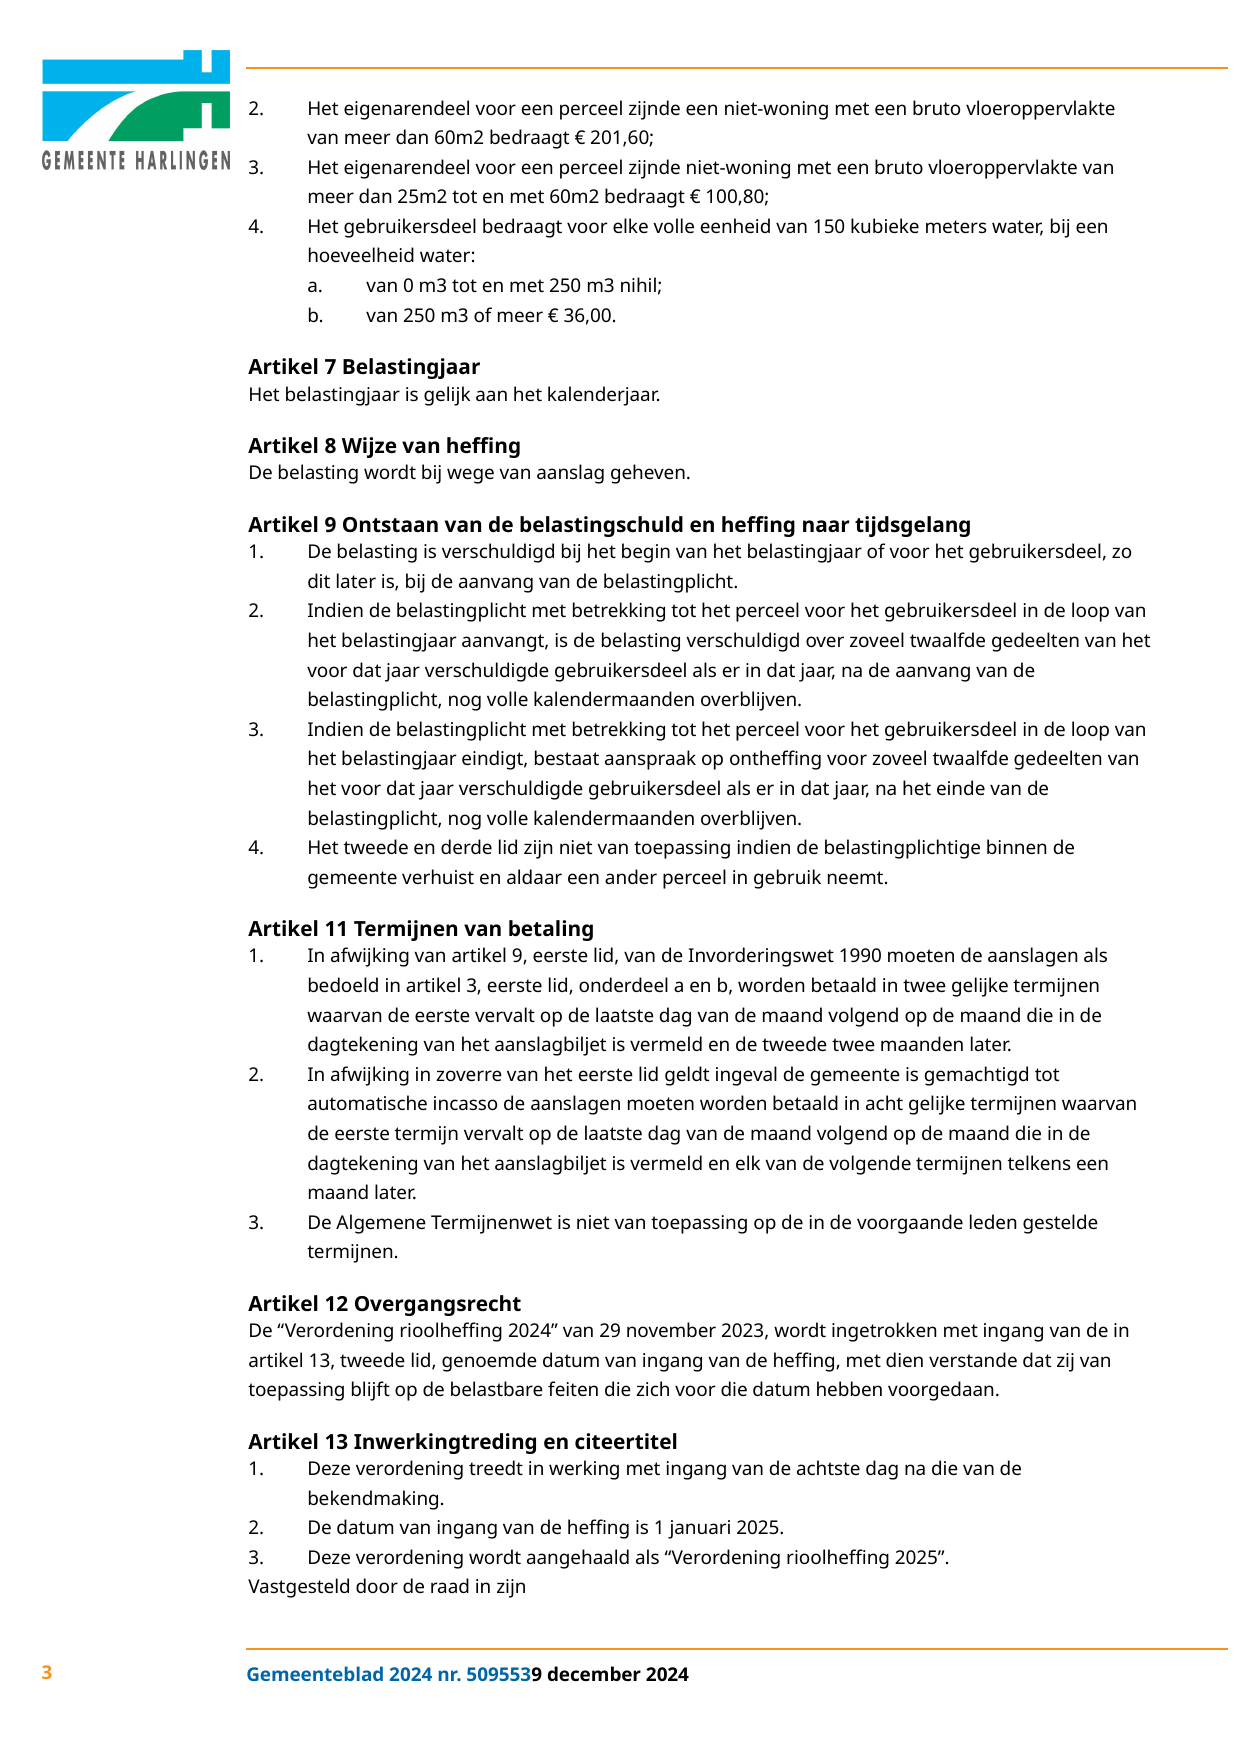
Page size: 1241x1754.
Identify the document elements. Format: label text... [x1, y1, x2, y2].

list van 0 m3 tot en met 250 m3 nihil; [307, 272, 1152, 298]
text Artikel 9 Ontstaan van de belastingschuld en heffing naar tijdsgelang [248, 510, 1152, 538]
text Artikel 12 Overgangsrecht [248, 1289, 1152, 1317]
text Artikel 7 Belastingjaar [248, 352, 1152, 381]
list In afwijking in zoverre van het eerste lid geldt ingeval de gemeente is gemachtigd tot automatische incasso de aanslagen moeten worden betaald in acht gelijke termijnen waarvan de eerste termijn vervalt op de laatste dag van de maand volgend op de maand die in de dagtekening van het aanslagbiljet is vermeld en elk van de volgende termijnen telkens een maand later. [248, 1061, 1152, 1205]
text Vastgesteld door de raad in zijn [248, 1574, 1152, 1599]
list Deze verordening treedt in werking met ingang van de achtste dag na die van de bekendmaking. [248, 1455, 1152, 1511]
list Het eigenarendeel voor een perceel zijnde niet-woning met een bruto vloeroppervlakte van meer dan 25m2 tot en met 60m2 bedraagt € 100,80; [248, 154, 1152, 209]
list Het eigenarendeel voor een perceel zijnde een niet-woning met een bruto vloeroppervlakte van meer dan 60m2 bedraagt € 201,60; [248, 95, 1152, 150]
text Artikel 8 Wijze van heffing [248, 431, 1152, 459]
list Het gebruikersdeel bedraagt voor elke volle eenheid van 150 kubieke meters water, bij een hoeveelheid water: [248, 213, 1152, 268]
text Het belastingjaar is gelijk aan het kalenderjaar. [248, 381, 1152, 406]
picture [41, 47, 231, 172]
list Deze verordening wordt aangehaald als “Verordening rioolheffing 2025”. [248, 1544, 1152, 1570]
list Indien de belastingplicht met betrekking tot het perceel voor het gebruikersdeel in de loop van het belastingjaar aanvangt, is de belasting verschuldigd over zoveel twaalfde gedeelten van het voor dat jaar verschuldigde gebruikersdeel als er in dat jaar, na de aanvang van de belastingplicht, nog volle kalendermaanden overblijven. [248, 598, 1152, 712]
text Artikel 13 Inwerkingtreding en citeertitel [248, 1427, 1152, 1455]
text De “Verordening rioolheffing 2024” van 29 november 2023, wordt ingetrokken met ingang van de in artikel 13, tweede lid, genoemde datum van ingang van de heffing, met dien verstande dat zij van toepassing blijft op de belastbare feiten die zich voor die datum hebben voorgedaan. [248, 1317, 1152, 1402]
list De datum van ingang van de heffing is 1 januari 2025. [248, 1514, 1152, 1540]
list van 250 m3 of meer € 36,00. [307, 302, 1152, 328]
list In afwijking van artikel 9, eerste lid, van de Invorderingswet 1990 moeten de aanslagen als bedoeld in artikel 3, eerste lid, onderdeel a en b, worden betaald in twee gelijke termijnen waarvan de eerste vervalt op de laatste dag van de maand volgend op de maand die in de dagtekening van het aanslagbiljet is vermeld en de tweede twee maanden later. [248, 943, 1152, 1057]
list Indien de belastingplicht met betrekking tot het perceel voor het gebruikersdeel in de loop van het belastingjaar eindigt, bestaat aanspraak op ontheffing voor zoveel twaalfde gedeelten van het voor dat jaar verschuldigde gebruikersdeel als er in dat jaar, na het einde van de belastingplicht, nog volle kalendermaanden overblijven. [248, 716, 1152, 830]
list De belasting is verschuldigd bij het begin van het belastingjaar of voor het gebruikersdeel, zo dit later is, bij de aanvang van de belastingplicht. [248, 538, 1152, 594]
text De belasting wordt bij wege van aanslag geheven. [248, 459, 1152, 485]
text Artikel 11 Termijnen van betaling [248, 914, 1152, 943]
list Het tweede en derde lid zijn niet van toepassing indien de belastingplichtige binnen de gemeente verhuist en aldaar een ander perceel in gebruik neemt. [248, 834, 1152, 889]
list De Algemene Termijnenwet is niet van toepassing op de in de voorgaande leden gestelde termijnen. [248, 1209, 1152, 1264]
